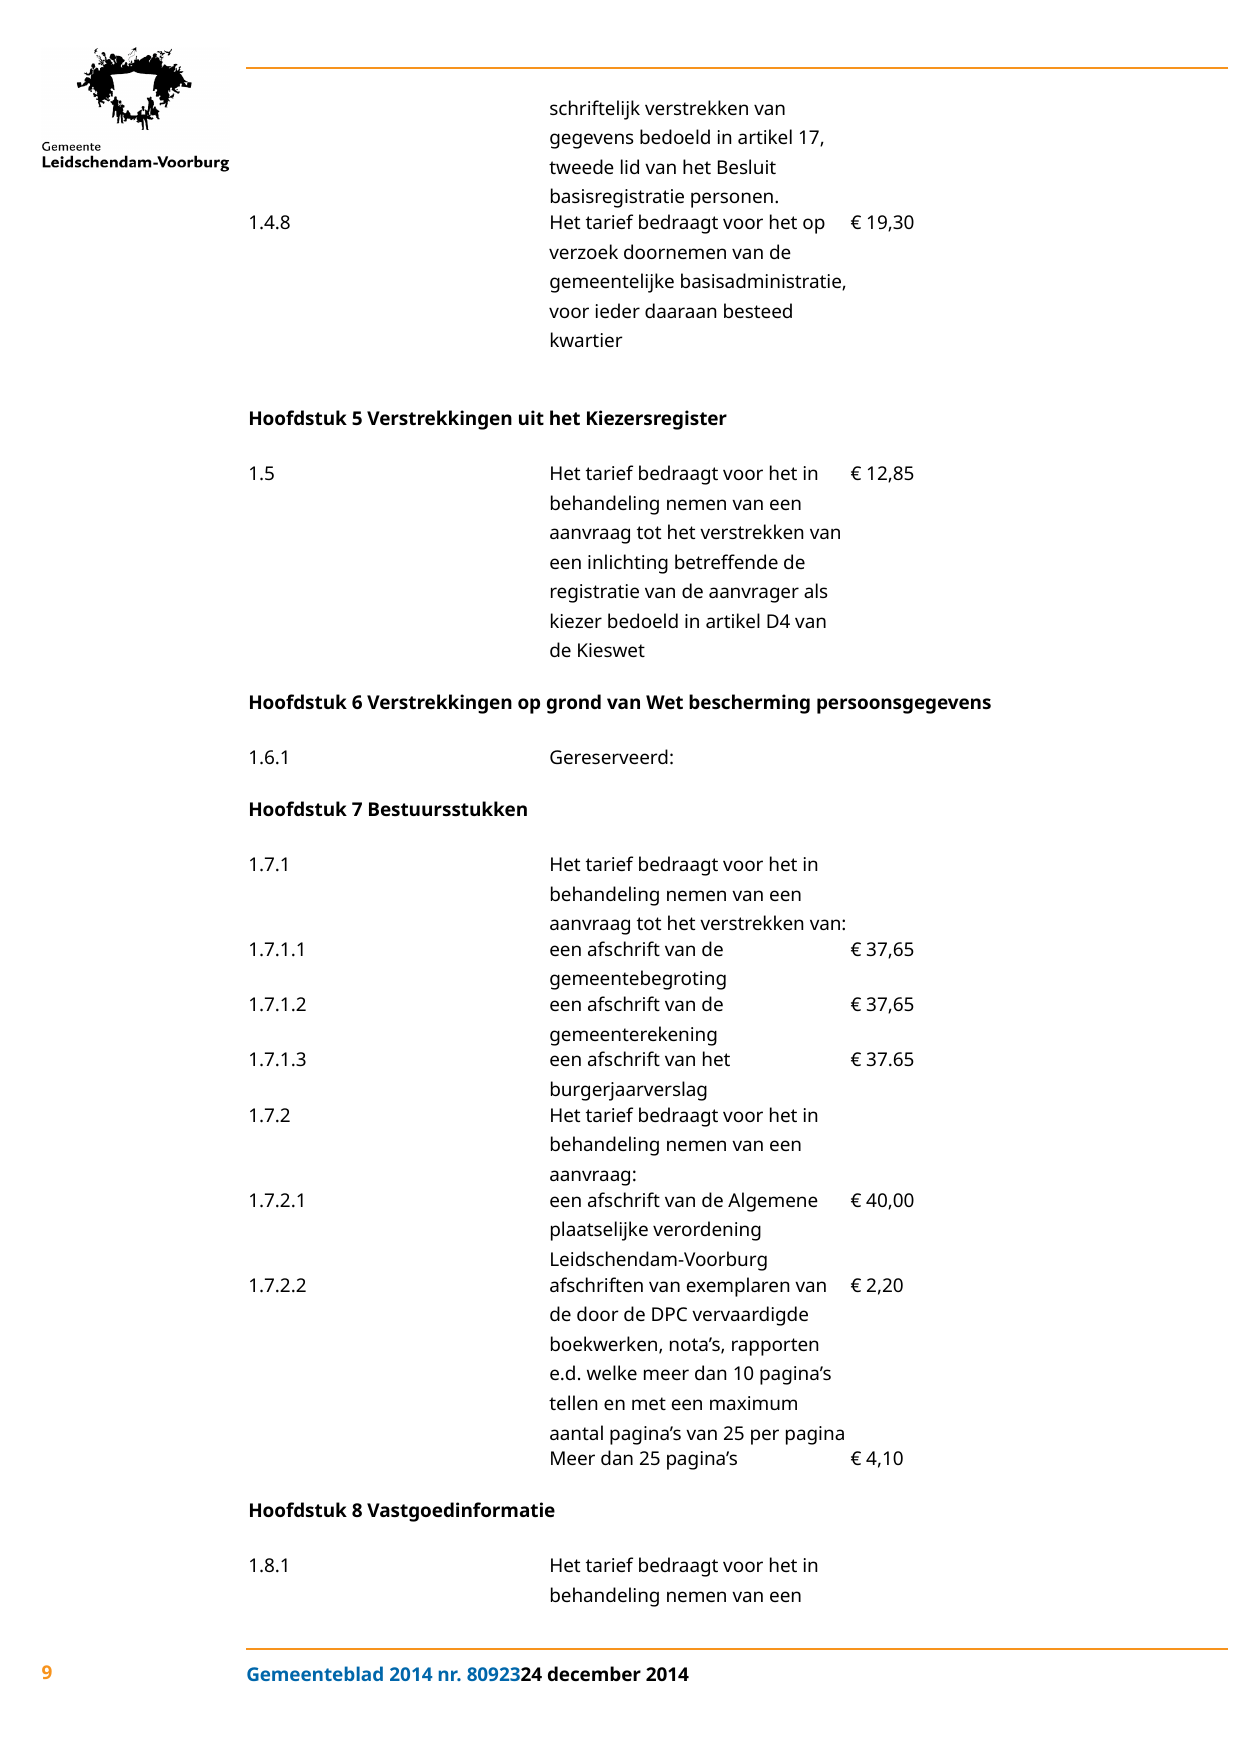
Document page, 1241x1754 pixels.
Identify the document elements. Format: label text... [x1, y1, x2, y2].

table_header [850, 1552, 1152, 1607]
table_cell 1.7.1.2 [248, 991, 549, 1047]
table_cell 1.4.8 [248, 209, 549, 353]
table_header Gereserveerd: [549, 744, 850, 770]
table_header 1.6.1 [248, 744, 549, 770]
text Hoofdstuk 7 Bestuursstukken [248, 796, 1152, 822]
table_cell € 19,30 [850, 209, 1152, 353]
table_cell Meer dan 25 pagina’s [549, 1445, 850, 1471]
table_cell 1.7.1.3 [248, 1047, 549, 1102]
table_header Het tarief bedraagt voor het in behandeling nemen van een [549, 1552, 850, 1607]
table_cell € 37,65 [850, 936, 1152, 991]
table_header 1.7.1 [248, 851, 549, 936]
table_cell een afschrift van de Algemene plaatselijke verordening Leidschendam-Voorburg [549, 1187, 850, 1272]
table_cell Het tarief bedraagt voor het in behandeling nemen van een aanvraag: [549, 1102, 850, 1187]
table_header 1.5 [248, 460, 549, 663]
table_cell een afschrift van de gemeenterekening [549, 991, 850, 1047]
table_cell [850, 1102, 1152, 1187]
table_cell 1.7.2.2 [248, 1272, 549, 1445]
text Hoofdstuk 6 Verstrekkingen op grond van Wet bescherming persoonsgegevens [248, 689, 1152, 715]
table_cell 1.7.2 [248, 1102, 549, 1187]
table_cell € 2,20 [850, 1272, 1152, 1445]
table_header 1.8.1 [248, 1552, 549, 1607]
table_cell een afschrift van het burgerjaarverslag [549, 1047, 850, 1102]
table_cell [248, 1445, 549, 1471]
table_cell [248, 353, 549, 379]
table_cell € 37,65 [850, 991, 1152, 1047]
table_cell [248, 95, 549, 209]
table_cell een afschrift van de gemeentebegroting [549, 936, 850, 991]
table_cell [549, 353, 850, 379]
text Hoofdstuk 5 Verstrekkingen uit het Kiezersregister [248, 405, 1152, 431]
table_cell [850, 353, 1152, 379]
table_cell € 40,00 [850, 1187, 1152, 1272]
table_cell € 37.65 [850, 1047, 1152, 1102]
table_cell € 4,10 [850, 1445, 1152, 1471]
table_header [850, 851, 1152, 936]
table_cell 1.7.2.1 [248, 1187, 549, 1272]
table_header Het tarief bedraagt voor het in behandeling nemen van een aanvraag tot het verstrekken van een inlichting betreffende de registratie van de aanvrager als kiezer bedoeld in artikel D4 van de Kieswet [549, 460, 850, 663]
table_cell Het tarief bedraagt voor het op verzoek doornemen van de gemeentelijke basisadministratie, voor ieder daaraan besteed kwartier [549, 209, 850, 353]
table_cell [850, 95, 1152, 209]
table_cell 1.7.1.1 [248, 936, 549, 991]
table_header Het tarief bedraagt voor het in behandeling nemen van een aanvraag tot het verstrekken van: [549, 851, 850, 936]
table_cell afschriften van exemplaren van de door de DPC vervaardigde boekwerken, nota’s, rapporten e.d. welke meer dan 10 pagina’s tellen en met een maximum aantal pagina’s van 25 per pagina [549, 1272, 850, 1445]
table_header € 12,85 [850, 460, 1152, 663]
text Hoofdstuk 8 Vastgoedinformatie [248, 1497, 1152, 1523]
table_cell schriftelijk verstrekken van gegevens bedoeld in artikel 17, tweede lid van het Besluit basisregistratie personen. [549, 95, 850, 209]
table_header [850, 744, 1152, 770]
picture [41, 47, 231, 172]
